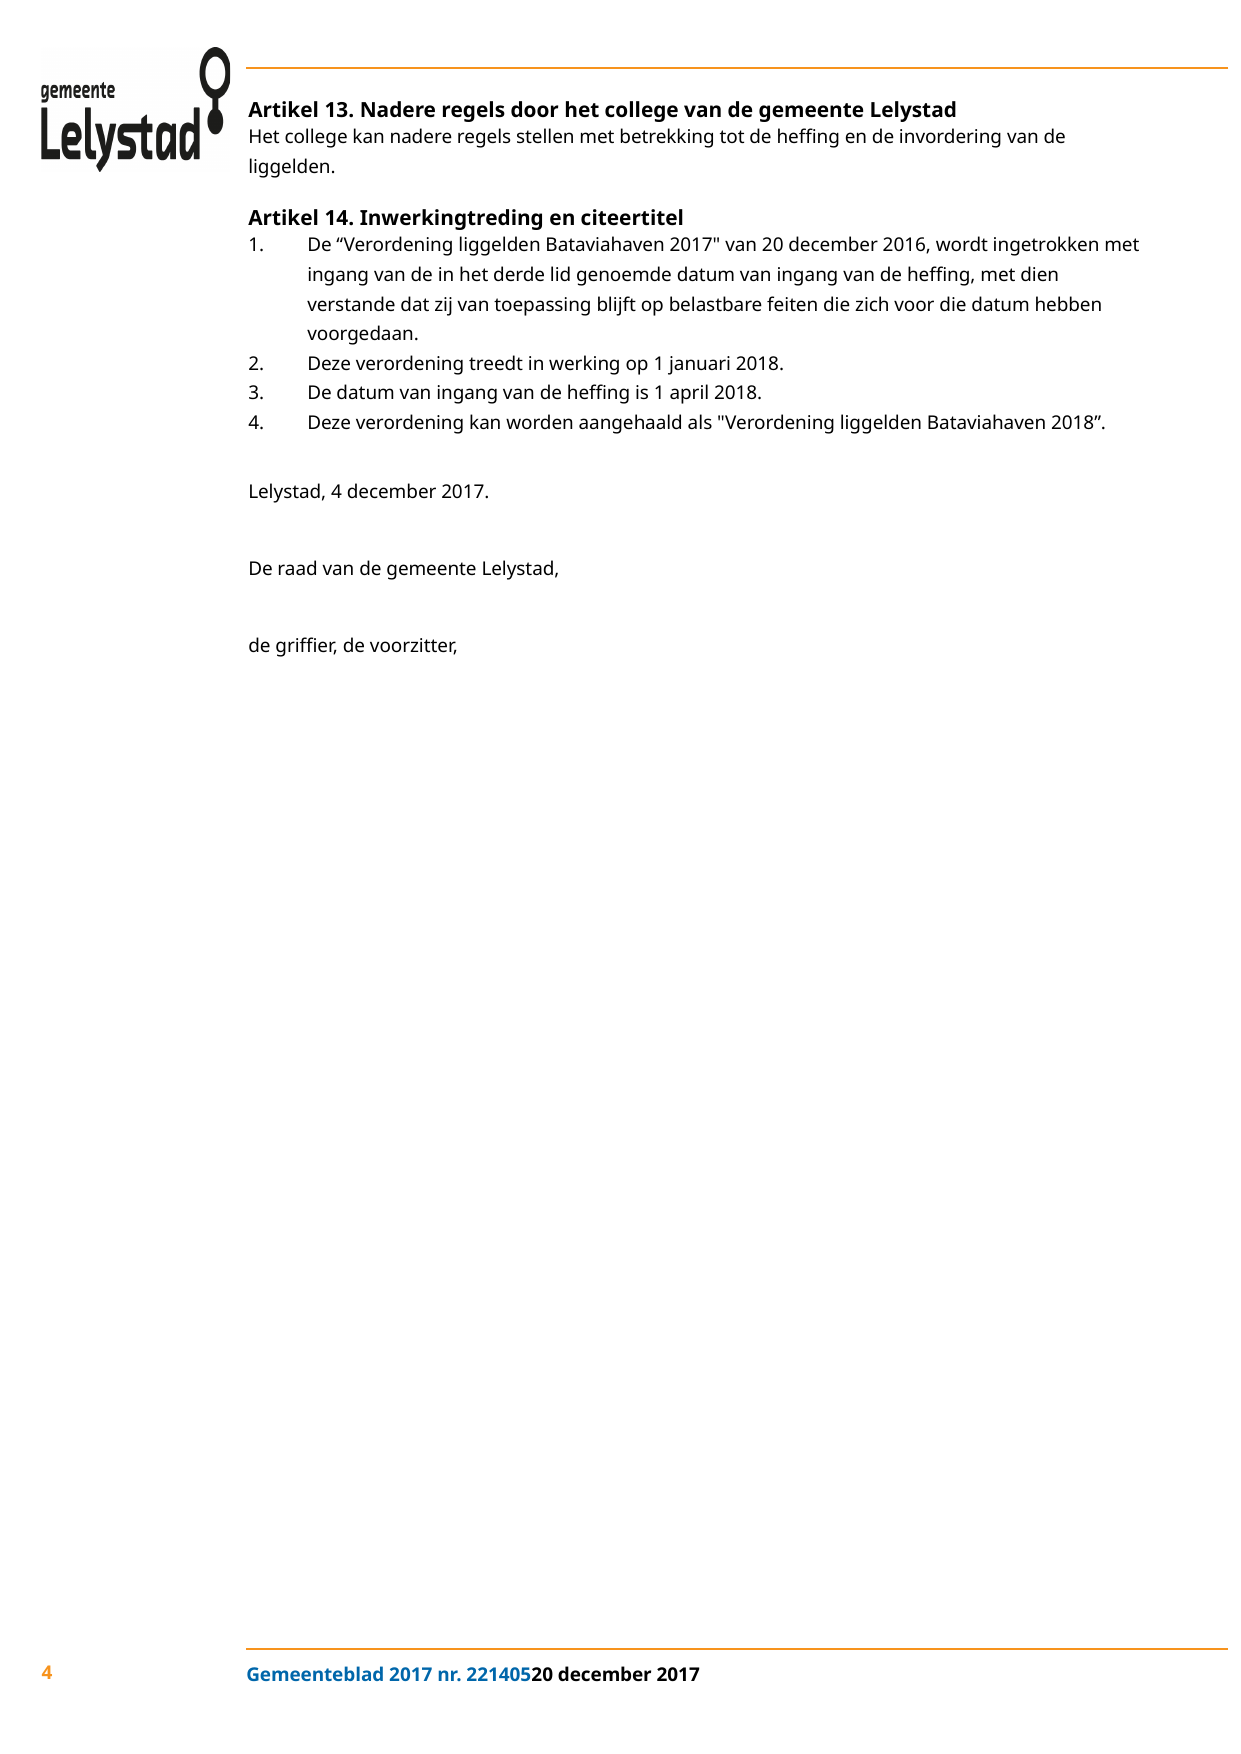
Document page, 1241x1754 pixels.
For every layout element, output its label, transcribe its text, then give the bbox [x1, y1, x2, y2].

list De “Verordening liggelden Bataviahaven 2017" van 20 december 2016, wordt ingetrokken met ingang van de in het derde lid genoemde datum van ingang van de heffing, met dien verstande dat zij van toepassing blijft op belastbare feiten die zich voor die datum hebben voorgedaan. [248, 232, 1152, 346]
text De raad van de gemeente Lelystad, [248, 555, 1152, 581]
list Deze verordening treedt in werking op 1 januari 2018. [248, 350, 1152, 376]
text Artikel 14. Inwerkingtreding en citeertitel [248, 203, 1152, 232]
list Deze verordening kan worden aangehaald als "Verordening liggelden Bataviahaven 2018”. [248, 409, 1152, 435]
text Lelystad, 4 december 2017. [248, 478, 1152, 504]
picture [41, 47, 231, 172]
list De datum van ingang van de heffing is 1 april 2018. [248, 379, 1152, 405]
text Het college kan nadere regels stellen met betrekking tot de heffing en de invordering van de liggelden. [248, 123, 1152, 178]
text Artikel 13. Nadere regels door het college van de gemeente Lelystad [248, 95, 1152, 123]
text de griffier, de voorzitter, [248, 632, 1152, 658]
